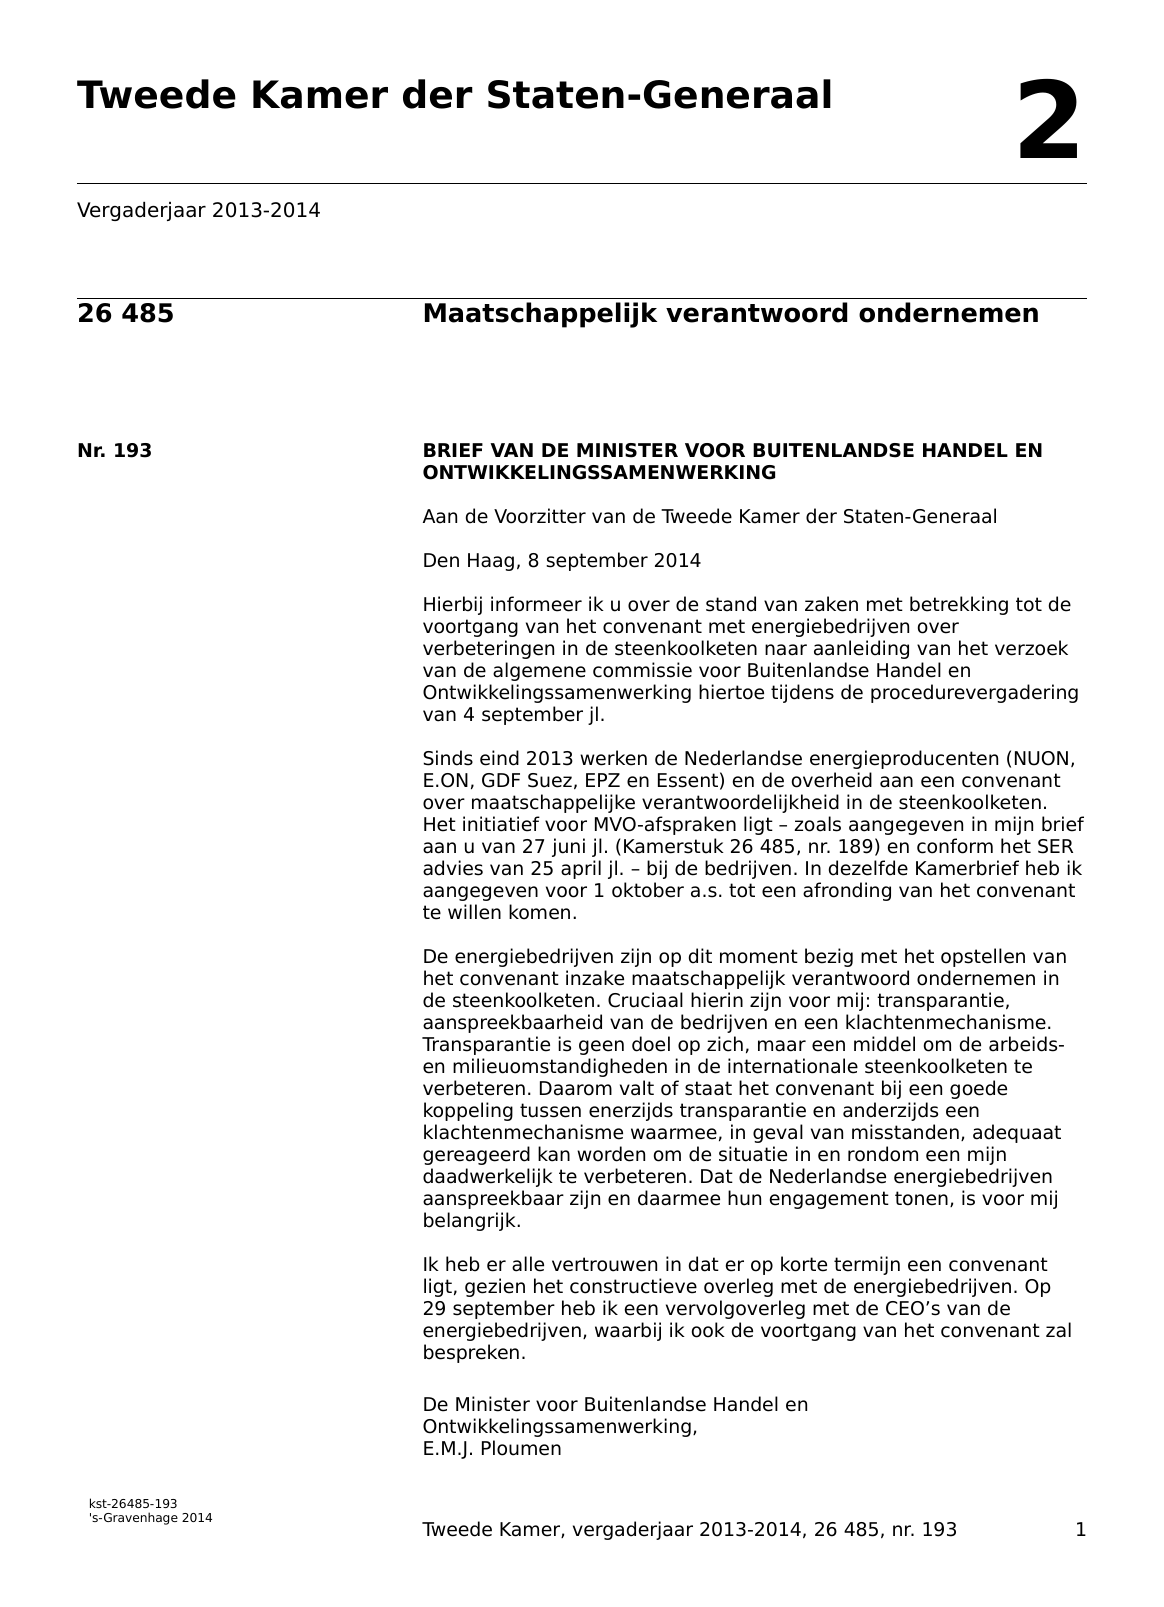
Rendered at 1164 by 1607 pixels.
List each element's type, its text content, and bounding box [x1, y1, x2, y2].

text Sinds eind 2013 werken de Nederlandse energieproducenten (NUON, E.ON, GDF Suez, EPZ en Essent) en de overheid aan een convenant over maatschappelijke verantwoordelijkheid in de steenkoolketen. Het initiatief voor MVO-afspraken ligt – zoals aangegeven in mijn brief aan u van 27 juni jl. (Kamerstuk 26 485, nr. 189) en conform het SER advies van 25 april jl. – bij de bedrijven. In dezelfde Kamerbrief heb ik aangegeven voor 1 oktober a.s. tot een afronding van het convenant te willen komen. [422, 748, 1087, 924]
subtitle Nr. 193 BRIEF VAN DE MINISTER VOOR BUITENLANDSE HANDEL EN ONTWIKKELINGSSAMENWERKING [77, 440, 1087, 484]
table_header Tweede Kamer der Staten-Generaal [77, 59, 886, 183]
table_cell Vergaderjaar 2013-2014 [77, 184, 1087, 298]
text Ik heb er alle vertrouwen in dat er op korte termijn een convenant ligt, gezien het constructieve overleg met de energiebedrijven. Op 29 september heb ik een vervolgoverleg met de CEO’s van de energiebedrijven, waarbij ik ook de voortgang van het convenant zal bespreken. [422, 1254, 1087, 1364]
text Aan de Voorzitter van de Tweede Kamer der Staten-Generaal [422, 506, 1087, 528]
text kst-26485-193 [88, 1497, 323, 1511]
table_header 2 [886, 59, 1087, 183]
text Hierbij informeer ik u over de stand van zaken met betrekking tot de voortgang van het convenant met energiebedrijven over verbeteringen in de steenkoolketen naar aanleiding van het verzoek van de algemene commissie voor Buitenlandse Handel en Ontwikkelingssamenwerking hiertoe tijdens de procedurevergadering van 4 september jl. [422, 594, 1087, 726]
text De energiebedrijven zijn op dit moment bezig met het opstellen van het convenant inzake maatschappelijk verantwoord ondernemen in de steenkoolketen. Cruciaal hierin zijn voor mij: transparantie, aanspreekbaarheid van de bedrijven en een klachtenmechanisme. Transparantie is geen doel op zich, maar een middel om de arbeids- en milieuomstandigheden in de internationale steenkoolketen te verbeteren. Daarom valt of staat het convenant bij een goede koppeling tussen enerzijds transparantie en anderzijds een klachtenmechanisme waarmee, in geval van misstanden, adequaat gereageerd kan worden om de situatie in en rondom een mijn daadwerkelijk te verbeteren. Dat de Nederlandse energiebedrijven aanspreekbaar zijn en daarmee hun engagement tonen, is voor mij belangrijk. [422, 946, 1087, 1232]
text De Minister voor Buitenlandse Handel en Ontwikkelingssamenwerking, E.M.J. Ploumen [422, 1394, 1087, 1460]
text Den Haag, 8 september 2014 [422, 550, 1087, 572]
subtitle 26 485 Maatschappelijk verantwoord ondernemen [77, 299, 1087, 329]
text 's-Gravenhage 2014 [88, 1511, 323, 1525]
